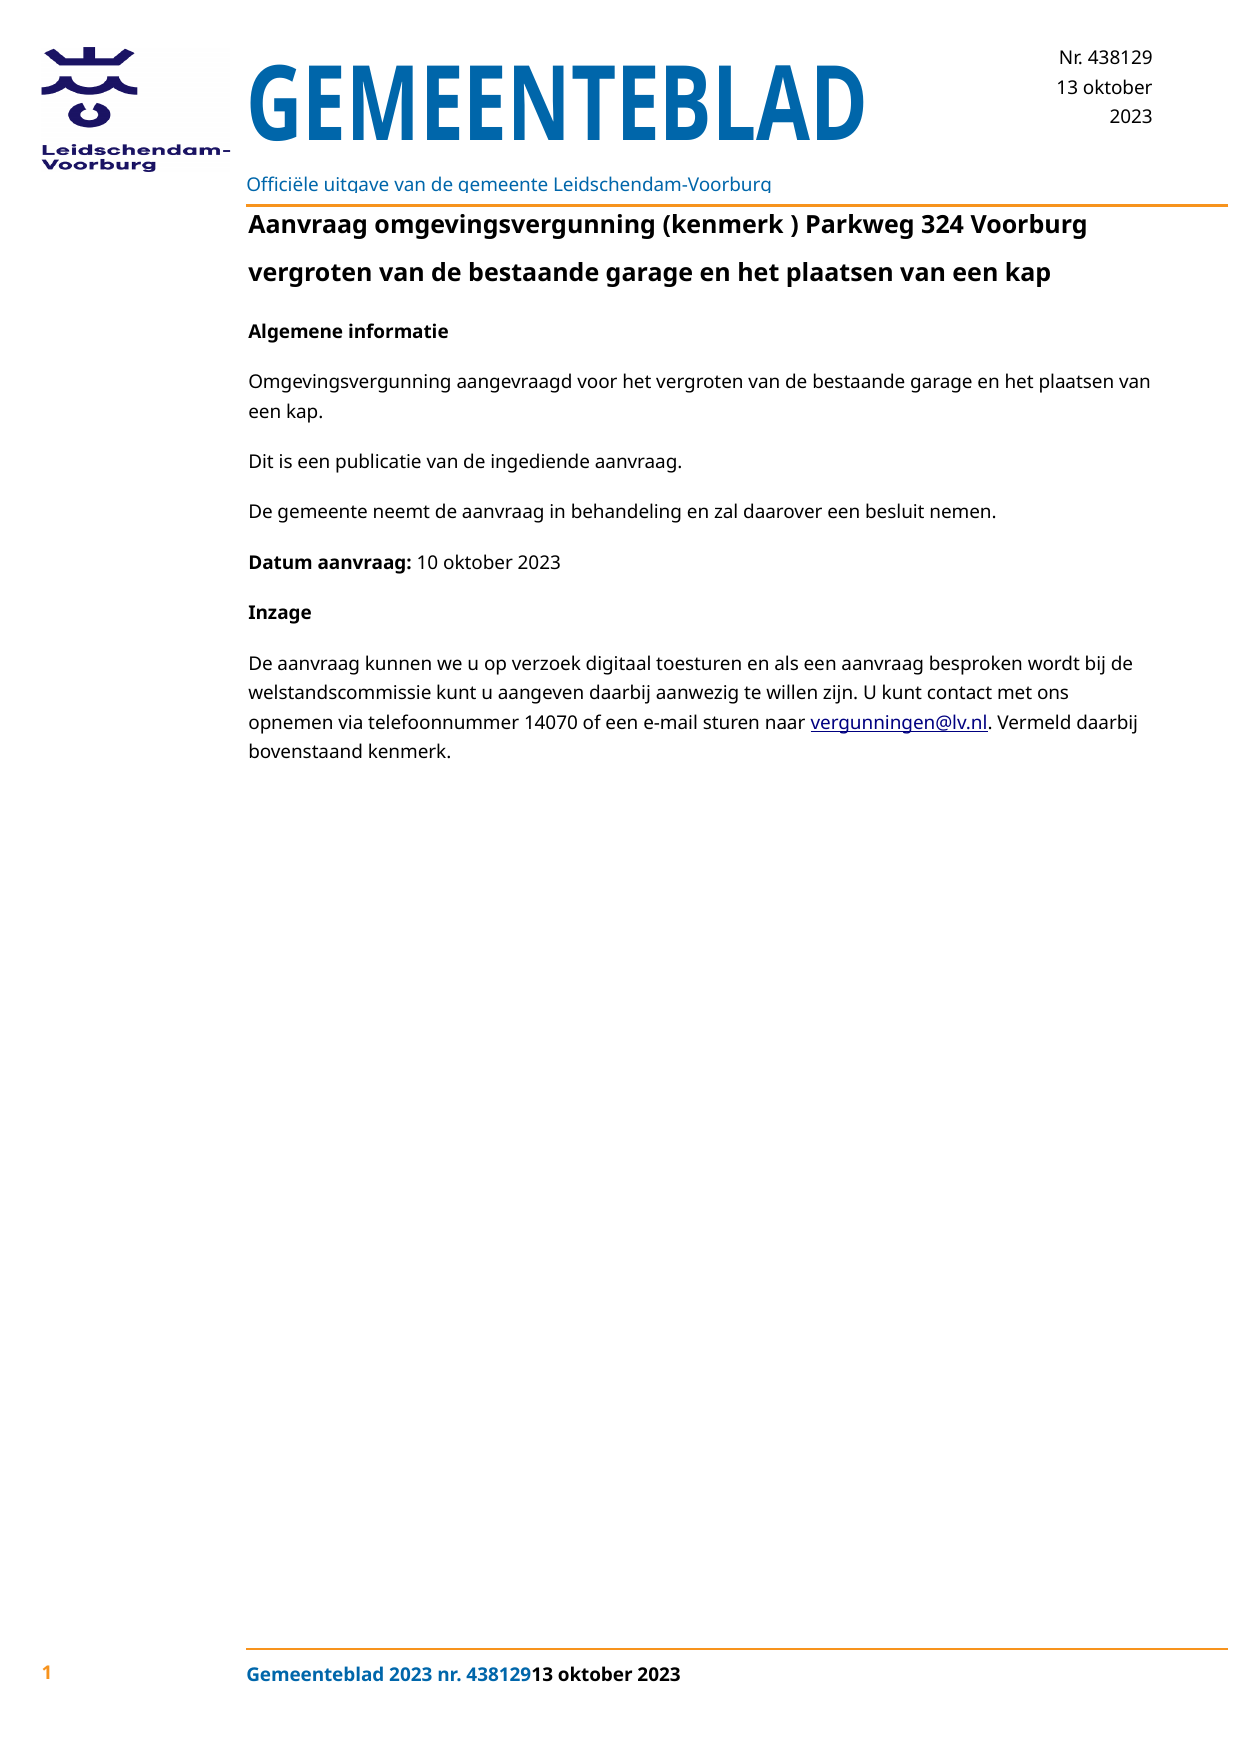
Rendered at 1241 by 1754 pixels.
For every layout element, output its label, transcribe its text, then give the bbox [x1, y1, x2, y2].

text Inzage [248, 599, 1152, 625]
picture [41, 47, 231, 172]
text Aanvraag omgevingsvergunning (kenmerk ) Parkweg 324 Voorburg vergroten van de bestaande garage en het plaatsen van een kap [248, 207, 1152, 288]
text Datum aanvraag: 10 oktober 2023 [248, 549, 1152, 575]
text Algemene informatie [248, 318, 1152, 344]
text De gemeente neemt de aanvraag in behandeling en zal daarover een besluit nemen. [248, 499, 1152, 524]
text De aanvraag kunnen we u op verzoek digitaal toesturen en als een aanvraag besproken wordt bij de welstandscommissie kunt u aangeven daarbij aanwezig te willen zijn. U kunt contact met ons opnemen via telefoonnummer 14070 of een e-mail sturen naar vergunningen@lv.nl. Vermeld daarbij bovenstaand kenmerk. [248, 650, 1152, 764]
text Omgevingsvergunning aangevraagd voor het vergroten van de bestaande garage en het plaatsen van een kap. [248, 368, 1152, 424]
text Dit is een publicatie van de ingediende aanvraag. [248, 448, 1152, 474]
